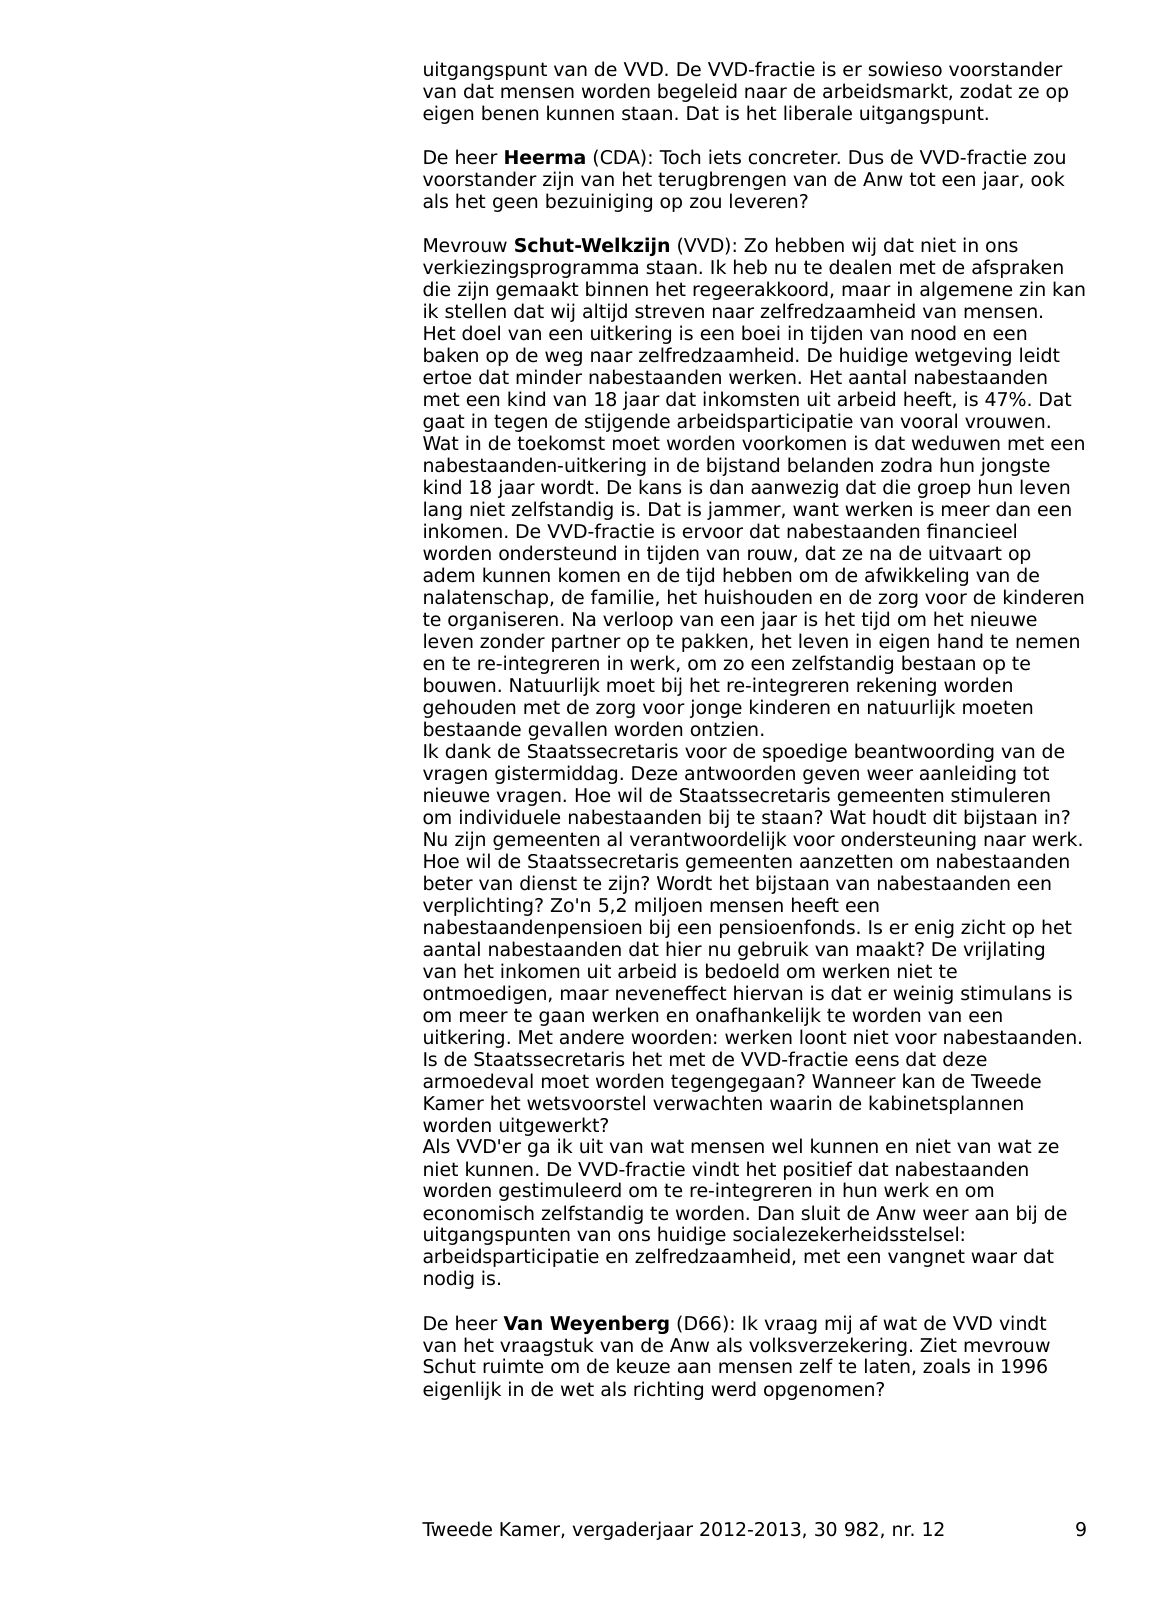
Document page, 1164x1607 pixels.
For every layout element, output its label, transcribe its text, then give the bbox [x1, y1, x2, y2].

text Als VVD'er ga ik uit van wat mensen wel kunnen en niet van wat ze niet kunnen. De VVD-fractie vindt het positief dat nabestaanden worden gestimuleerd om te re-integreren in hun werk en om economisch zelfstandig te worden. Dan sluit de Anw weer aan bij de uitgangspunten van ons huidige socialezekerheidsstelsel: arbeidsparticipatie en zelfredzaamheid, met een vangnet waar dat nodig is. [422, 1136, 1087, 1290]
text uitgangspunt van de VVD. De VVD-fractie is er sowieso voorstander van dat mensen worden begeleid naar de arbeidsmarkt, zodat ze op eigen benen kunnen staan. Dat is het liberale uitgangspunt. [422, 59, 1087, 125]
text De heer Heerma (CDA): Toch iets concreter. Dus de VVD-fractie zou voorstander zijn van het terugbrengen van de Anw tot een jaar, ook als het geen bezuiniging op zou leveren? [422, 147, 1087, 213]
text Mevrouw Schut-Welkzijn (VVD): Zo hebben wij dat niet in ons verkiezingsprogramma staan. Ik heb nu te dealen met de afspraken die zijn gemaakt binnen het regeerakkoord, maar in algemene zin kan ik stellen dat wij altijd streven naar zelfredzaamheid van mensen. [422, 235, 1087, 323]
text Het doel van een uitkering is een boei in tijden van nood en een baken op de weg naar zelfredzaamheid. De huidige wetgeving leidt ertoe dat minder nabestaanden werken. Het aantal nabestaanden met een kind van 18 jaar dat inkomsten uit arbeid heeft, is 47%. Dat gaat in tegen de stijgende arbeidsparticipatie van vooral vrouwen. Wat in de toekomst moet worden voorkomen is dat weduwen met een nabestaanden-uitkering in de bijstand belanden zodra hun jongste kind 18 jaar wordt. De kans is dan aanwezig dat die groep hun leven lang niet zelfstandig is. Dat is jammer, want werken is meer dan een inkomen. De VVD-fractie is ervoor dat nabestaanden financieel worden ondersteund in tijden van rouw, dat ze na de uitvaart op adem kunnen komen en de tijd hebben om de afwikkeling van de nalatenschap, de familie, het huishouden en de zorg voor de kinderen te organiseren. Na verloop van een jaar is het tijd om het nieuwe leven zonder partner op te pakken, het leven in eigen hand te nemen en te re-integreren in werk, om zo een zelfstandig bestaan op te bouwen. Natuurlijk moet bij het re-integreren rekening worden gehouden met de zorg voor jonge kinderen en natuurlijk moeten bestaande gevallen worden ontzien. [422, 323, 1087, 741]
text Ik dank de Staatssecretaris voor de spoedige beantwoording van de vragen gistermiddag. Deze antwoorden geven weer aanleiding tot nieuwe vragen. Hoe wil de Staatssecretaris gemeenten stimuleren om individuele nabestaanden bij te staan? Wat houdt dit bijstaan in? Nu zijn gemeenten al verantwoordelijk voor ondersteuning naar werk. Hoe wil de Staatssecretaris gemeenten aanzetten om nabestaanden beter van dienst te zijn? Wordt het bijstaan van nabestaanden een verplichting? Zo'n 5,2 miljoen mensen heeft een nabestaandenpensioen bij een pensioenfonds. Is er enig zicht op het aantal nabestaanden dat hier nu gebruik van maakt? De vrijlating van het inkomen uit arbeid is bedoeld om werken niet te ontmoedigen, maar neveneffect hiervan is dat er weinig stimulans is om meer te gaan werken en onafhankelijk te worden van een uitkering. Met andere woorden: werken loont niet voor nabestaanden. Is de Staatssecretaris het met de VVD-fractie eens dat deze armoedeval moet worden tegengegaan? Wanneer kan de Tweede Kamer het wetsvoorstel verwachten waarin de kabinetsplannen worden uitgewerkt? [422, 741, 1087, 1136]
text De heer Van Weyenberg (D66): Ik vraag mij af wat de VVD vindt van het vraagstuk van de Anw als volksverzekering. Ziet mevrouw Schut ruimte om de keuze aan mensen zelf te laten, zoals in 1996 eigenlijk in de wet als richting werd opgenomen? [422, 1312, 1087, 1400]
